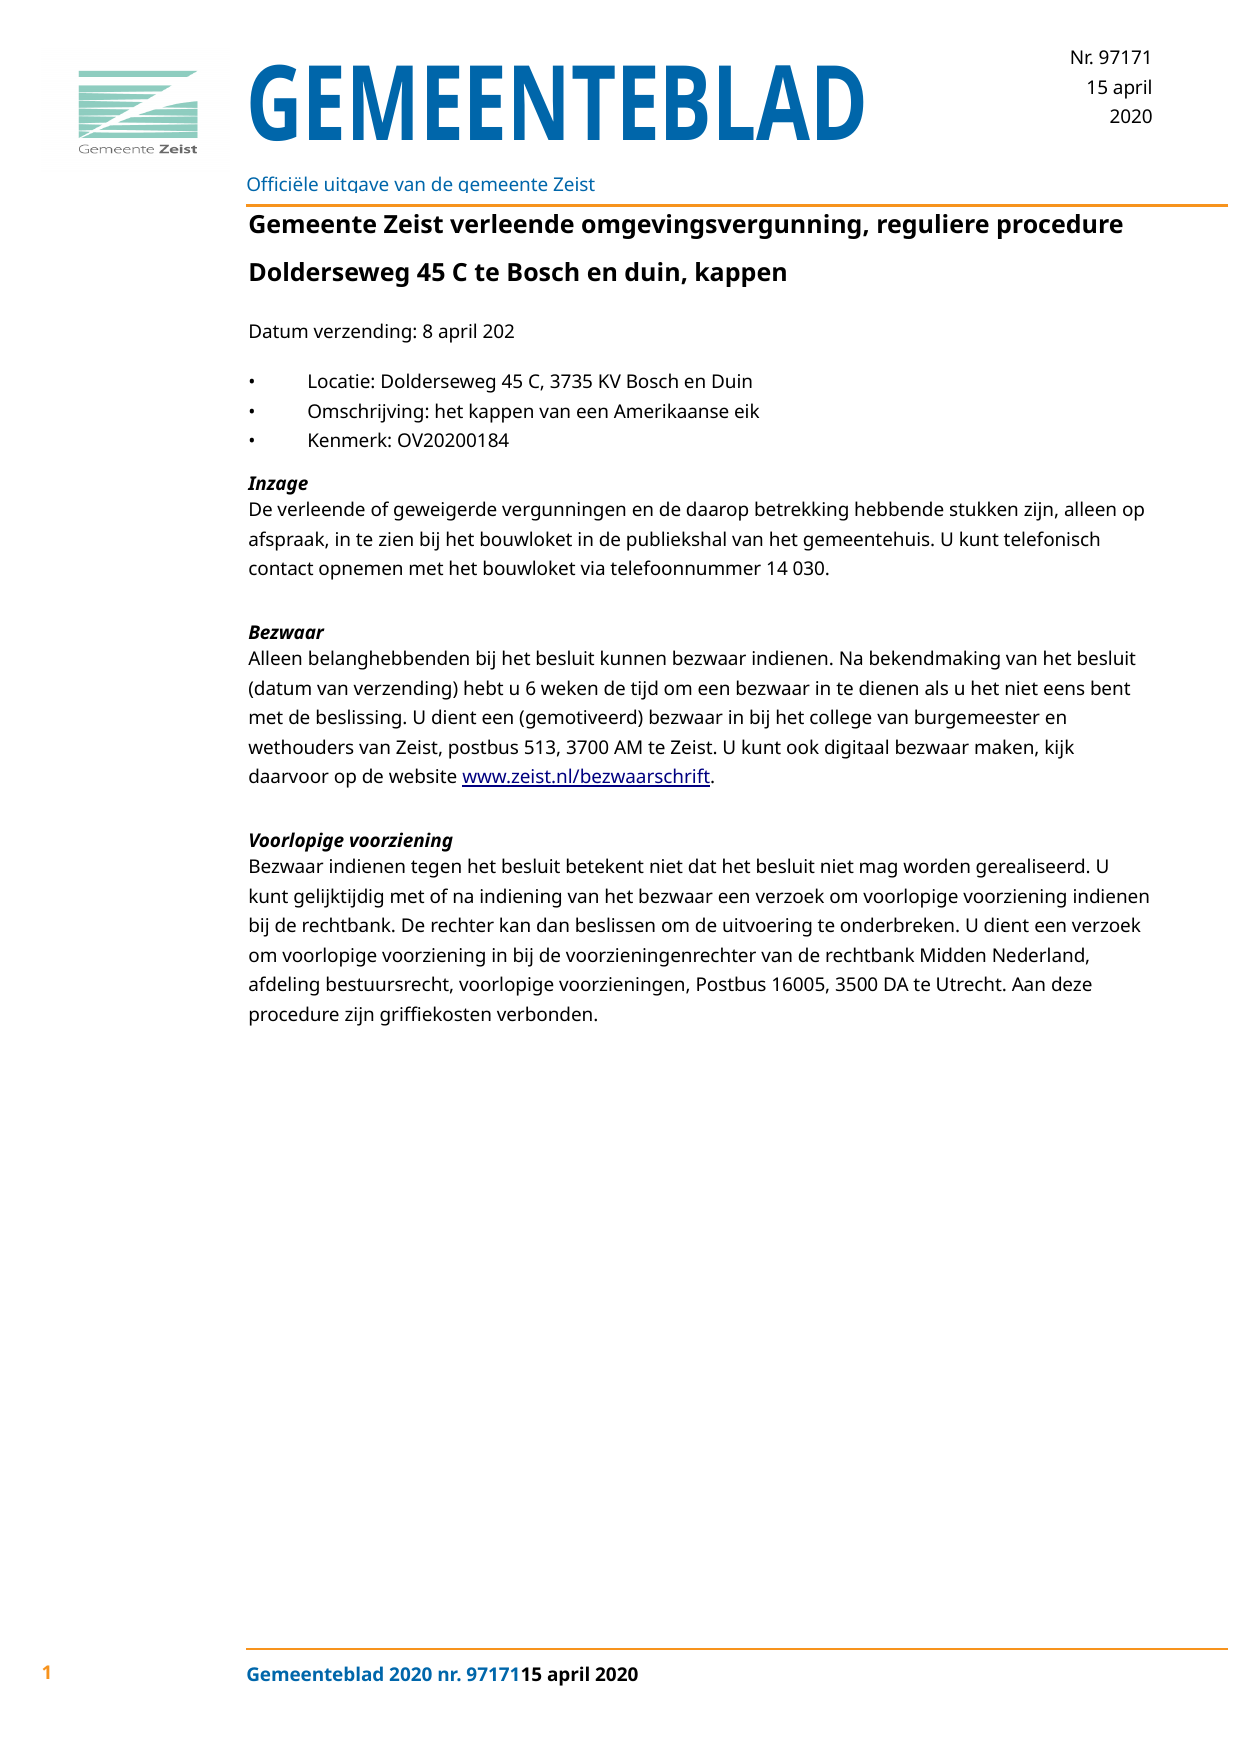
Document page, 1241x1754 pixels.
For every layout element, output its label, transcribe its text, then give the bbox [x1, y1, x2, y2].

list Kenmerk: OV20200184 [248, 427, 1152, 453]
text De verleende of geweigerde vergunningen en de daarop betrekking hebbende stukken zijn, alleen op afspraak, in te zien bij het bouwloket in de publiekshal van het gemeentehuis. U kunt telefonisch contact opnemen met het bouwloket via telefoonnummer 14 030. [248, 496, 1152, 581]
list Omschrijving: het kappen van een Amerikaanse eik [248, 398, 1152, 424]
text Inzage [248, 471, 1152, 496]
text Bezwaar indienen tegen het besluit betekent niet dat het besluit niet mag worden gerealiseerd. U kunt gelijktijdig met of na indiening van het bezwaar een verzoek om voorlopige voorziening indienen bij de rechtbank. De rechter kan dan beslissen om de uitvoering te onderbreken. U dient een verzoek om voorlopige voorziening in bij de voorzieningenrechter van de rechtbank Midden Nederland, afdeling bestuursrecht, voorlopige voorzieningen, Postbus 16005, 3500 DA te Utrecht. Aan deze procedure zijn griffiekosten verbonden. [248, 853, 1152, 1027]
text Voorlopige voorziening [248, 827, 1152, 853]
text Bezwaar [248, 619, 1152, 645]
list Locatie: Dolderseweg 45 C, 3735 KV Bosch en Duin [248, 368, 1152, 394]
text Alleen belanghebbenden bij het besluit kunnen bezwaar indienen. Na bekendmaking van het besluit (datum van verzending) hebt u 6 weken de tijd om een bezwaar in te dienen als u het niet eens bent met de beslissing. U dient een (gemotiveerd) bezwaar in bij het college van burgemeester en wethouders van Zeist, postbus 513, 3700 AM te Zeist. U kunt ook digitaal bezwaar maken, kijk daarvoor op de website www.zeist.nl/bezwaarschrift. [248, 645, 1152, 789]
text Datum verzending: 8 april 202 [248, 318, 1152, 344]
picture [41, 47, 231, 172]
text Gemeente Zeist verleende omgevingsvergunning, reguliere procedure Dolderseweg 45 C te Bosch en duin, kappen [248, 207, 1152, 288]
